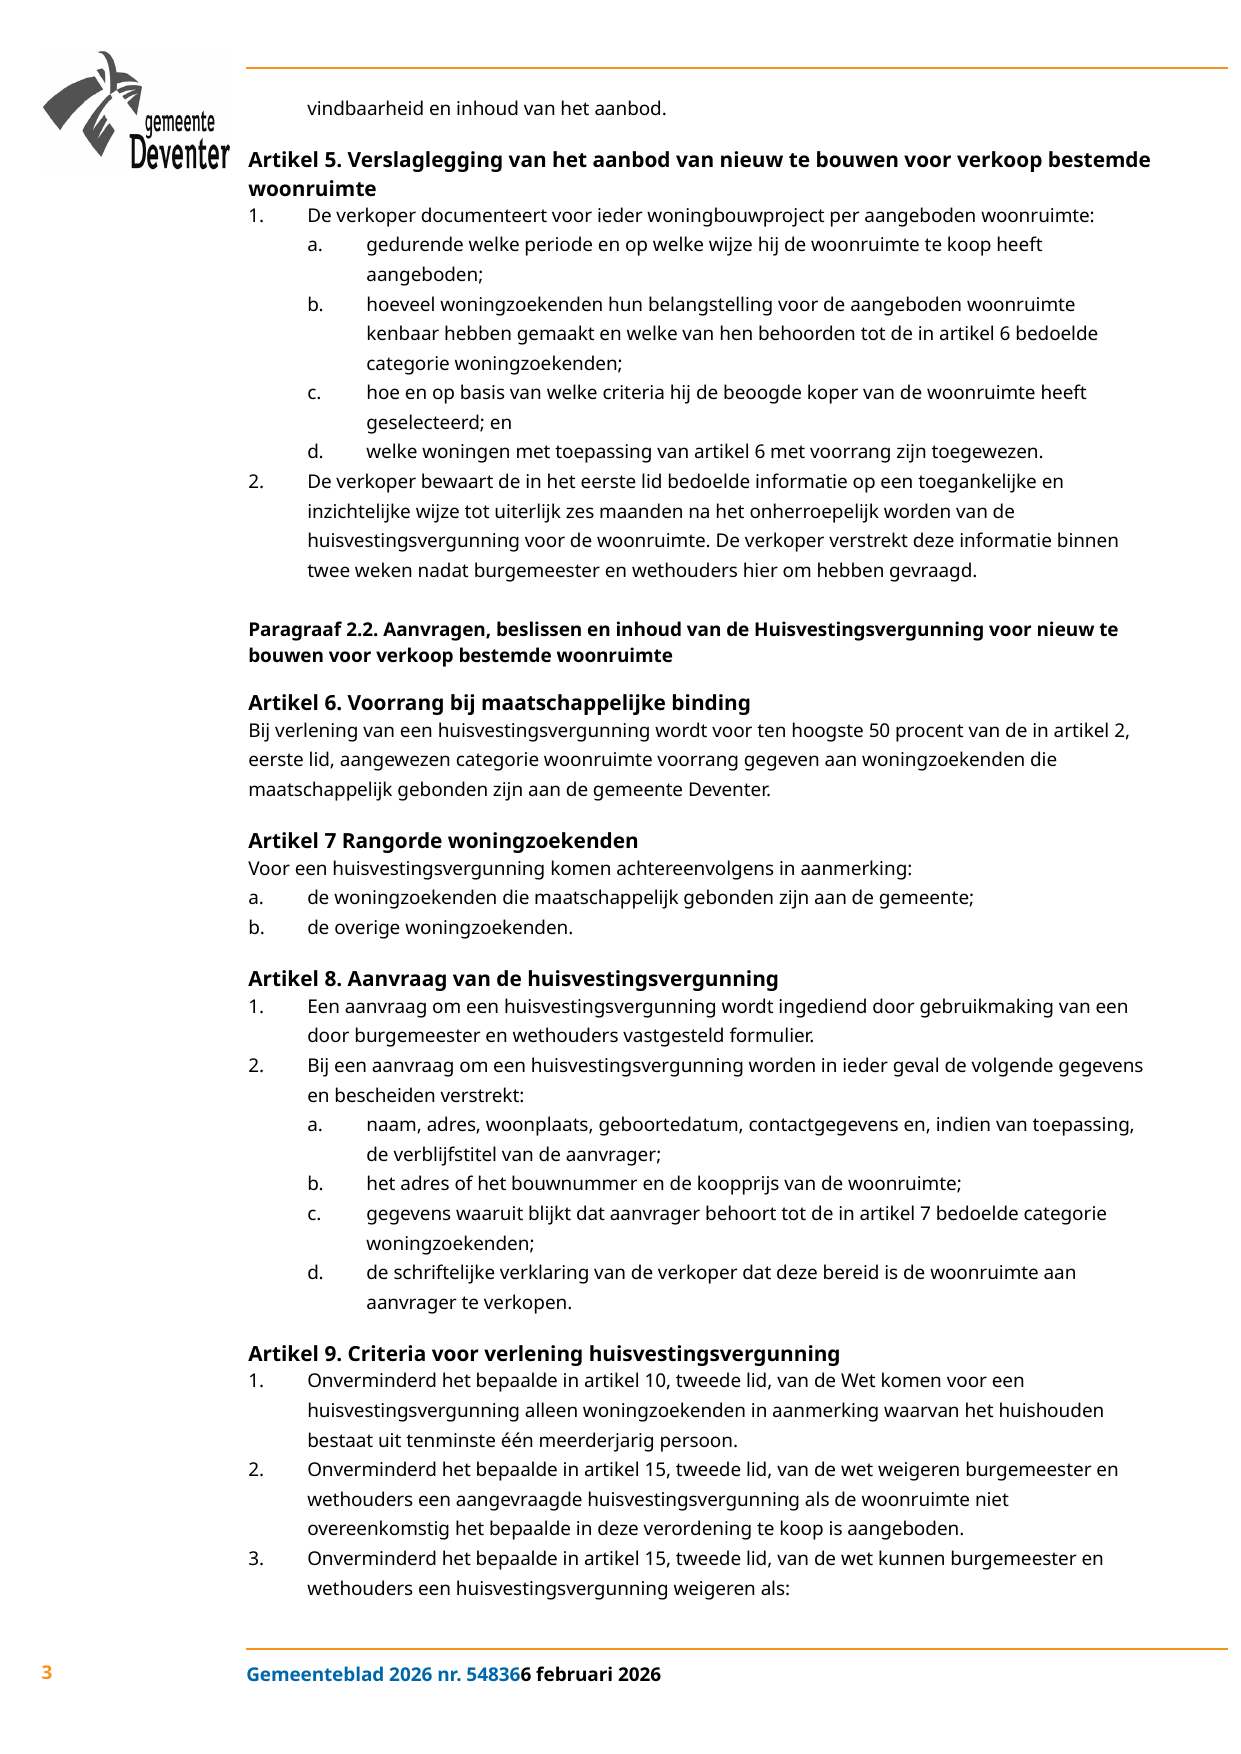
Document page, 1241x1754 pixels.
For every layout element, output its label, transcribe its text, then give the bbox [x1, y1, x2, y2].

text Paragraaf 2.2. Aanvragen, beslissen en inhoud van de Huisvestingsvergunning voor nieuw te bouwen voor verkoop bestemde woonruimte [248, 616, 1152, 668]
list de woningzoekenden die maatschappelijk gebonden zijn aan de gemeente; [248, 884, 1152, 910]
list Onverminderd het bepaalde in artikel 10, tweede lid, van de Wet komen voor een huisvestingsvergunning alleen woningzoekenden in aanmerking waarvan het huishouden bestaat uit tenminste één meerderjarig persoon. [248, 1368, 1152, 1453]
list gedurende welke periode en op welke wijze hij de woonruimte te koop heeft aangeboden; [307, 232, 1152, 287]
list gegevens waaruit blijkt dat aanvrager behoort tot de in artikel 7 bedoelde categorie woningzoekenden; [307, 1200, 1152, 1255]
list de overige woningzoekenden. [248, 914, 1152, 940]
text Voor een huisvestingsvergunning komen achtereenvolgens in aanmerking: [248, 855, 1152, 881]
list hoe en op basis van welke criteria hij de beoogde koper van de woonruimte heeft geselecteerd; en [307, 379, 1152, 435]
list naam, adres, woonplaats, geboortedatum, contactgegevens en, indien van toepassing, de verblijfstitel van de aanvrager; [307, 1111, 1152, 1167]
list De verkoper bewaart de in het eerste lid bedoelde informatie op een toegankelijke en inzichtelijke wijze tot uiterlijk zes maanden na het onherroepelijk worden van de huisvestingsvergunning voor de woonruimte. De verkoper verstrekt deze informatie binnen twee weken nadat burgemeester en wethouders hier om hebben gevraagd. [248, 468, 1152, 583]
list vindbaarheid en inhoud van het aanbod. [248, 95, 1152, 121]
list de schriftelijke verklaring van de verkoper dat deze bereid is de woonruimte aan aanvrager te verkopen. [307, 1259, 1152, 1314]
list Een aanvraag om een huisvestingsvergunning wordt ingediend door gebruikmaking van een door burgemeester en wethouders vastgesteld formulier. [248, 993, 1152, 1048]
list Onverminderd het bepaalde in artikel 15, tweede lid, van de wet weigeren burgemeester en wethouders een aangevraagde huisvestingsvergunning als de woonruimte niet overeenkomstig het bepaalde in deze verordening te koop is aangeboden. [248, 1456, 1152, 1541]
text Artikel 9. Criteria voor verlening huisvestingsvergunning [248, 1339, 1152, 1368]
text Artikel 8. Aanvraag van de huisvestingsvergunning [248, 964, 1152, 993]
list welke woningen met toepassing van artikel 6 met voorrang zijn toegewezen. [307, 439, 1152, 464]
text Bij verlening van een huisvestingsvergunning wordt voor ten hoogste 50 procent van de in artikel 2, eerste lid, aangewezen categorie woonruimte voorrang gegeven aan woningzoekenden die maatschappelijk gebonden zijn aan de gemeente Deventer. [248, 717, 1152, 802]
list Onverminderd het bepaalde in artikel 15, tweede lid, van de wet kunnen burgemeester en wethouders een huisvestingsvergunning weigeren als: [248, 1545, 1152, 1601]
list het adres of het bouwnummer en de koopprijs van de woonruimte; [307, 1171, 1152, 1196]
text Artikel 5. Verslaglegging van het aanbod van nieuw te bouwen voor verkoop bestemde woonruimte [248, 145, 1152, 202]
text Artikel 7 Rangorde woningzoekenden [248, 827, 1152, 855]
text Artikel 6. Voorrang bij maatschappelijke binding [248, 688, 1152, 717]
list Bij een aanvraag om een huisvestingsvergunning worden in ieder geval de volgende gegevens en bescheiden verstrekt: [248, 1052, 1152, 1107]
list hoeveel woningzoekenden hun belangstelling voor de aangeboden woonruimte kenbaar hebben gemaakt en welke van hen behoorden tot de in artikel 6 bedoelde categorie woningzoekenden; [307, 291, 1152, 376]
list De verkoper documenteert voor ieder woningbouwproject per aangeboden woonruimte: [248, 202, 1152, 228]
picture [41, 47, 231, 172]
